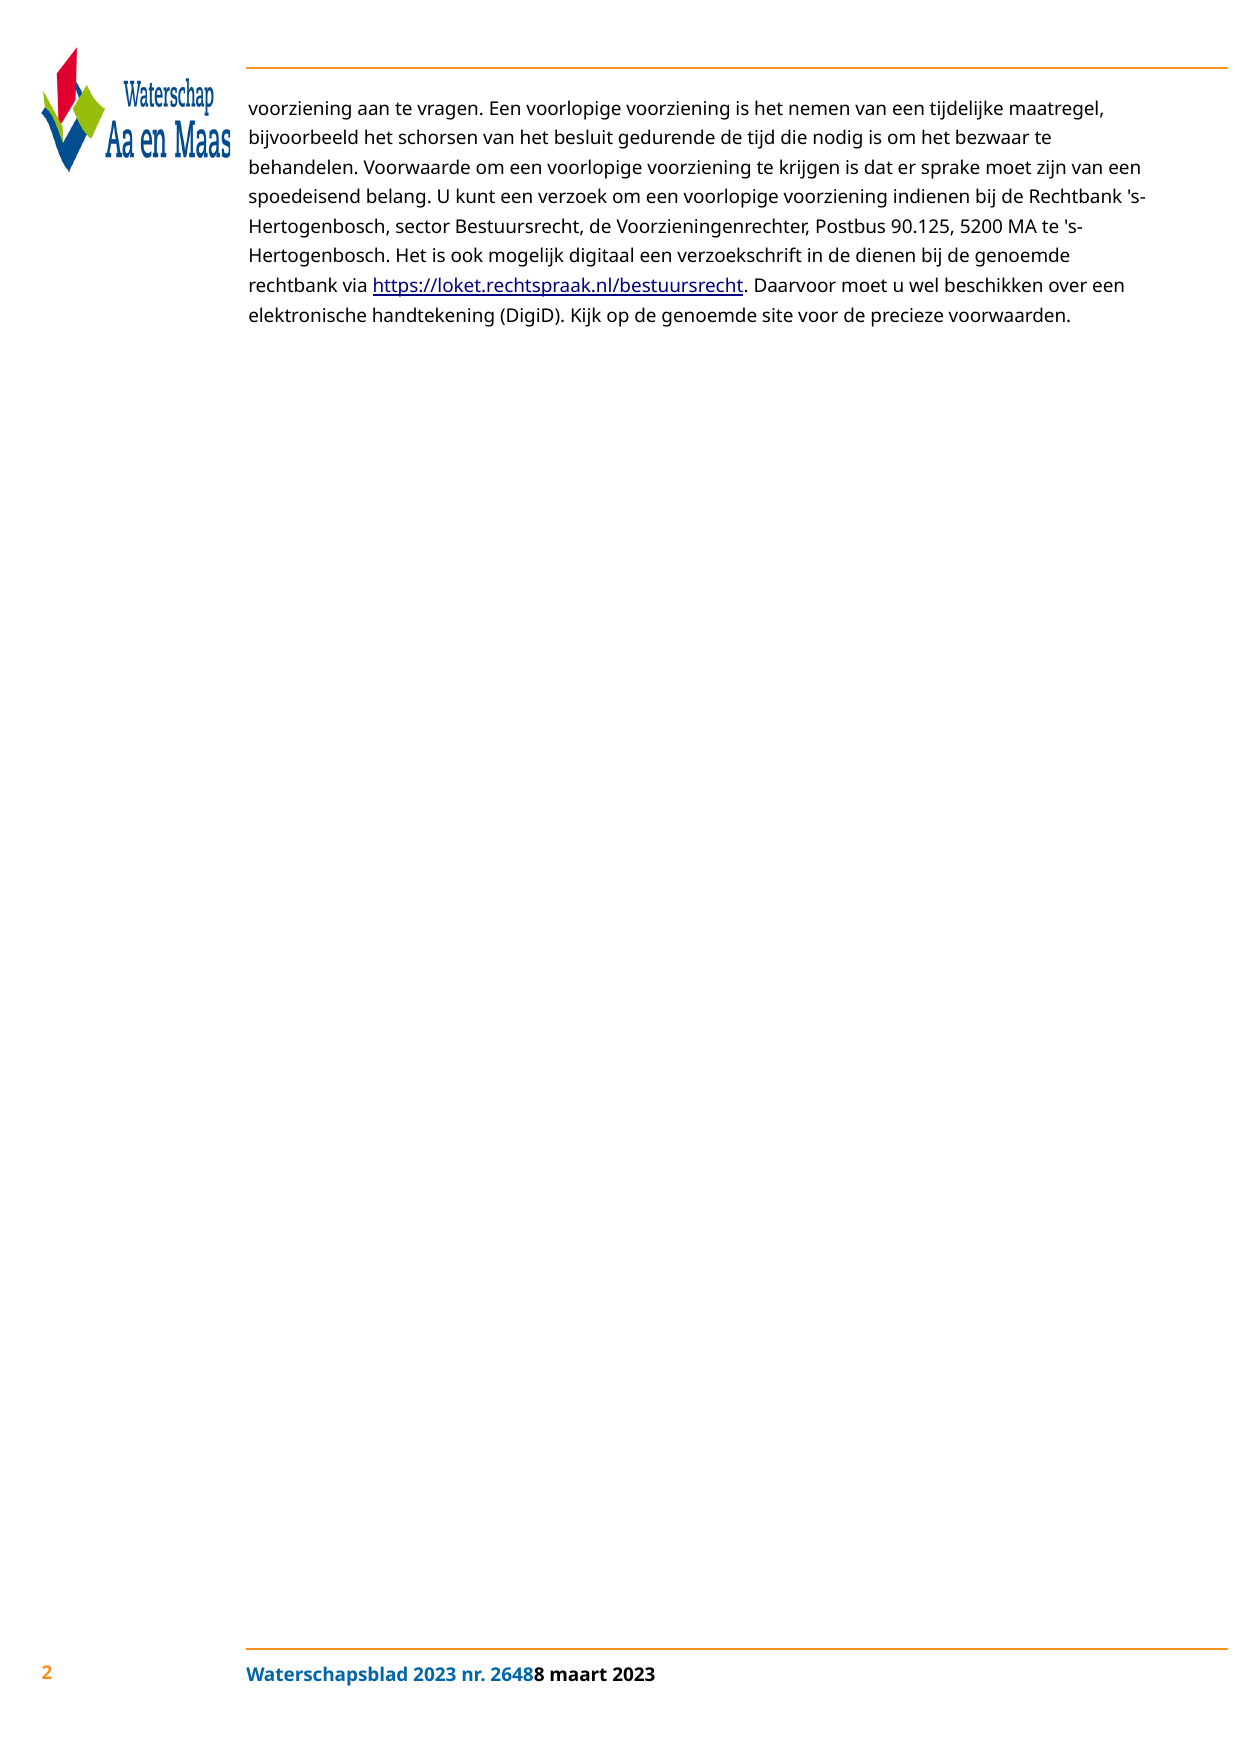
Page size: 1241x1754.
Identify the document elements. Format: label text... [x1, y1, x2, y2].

text voorziening aan te vragen. Een voorlopige voorziening is het nemen van een tijdelijke maatregel, bijvoorbeeld het schorsen van het besluit gedurende de tijd die nodig is om het bezwaar te behandelen. Voorwaarde om een voorlopige voorziening te krijgen is dat er sprake moet zijn van een spoedeisend belang. U kunt een verzoek om een voorlopige voorziening indienen bij de Rechtbank 's-Hertogenbosch, sector Bestuursrecht, de Voorzieningenrechter, Postbus 90.125, 5200 MA te 's-Hertogenbosch. Het is ook mogelijk digitaal een verzoekschrift in de dienen bij de genoemde rechtbank via https://loket.rechtspraak.nl/bestuursrecht. Daarvoor moet u wel beschikken over een elektronische handtekening (DigiD). Kijk op de genoemde site voor de precieze voorwaarden. [248, 95, 1152, 328]
picture [41, 47, 231, 172]
